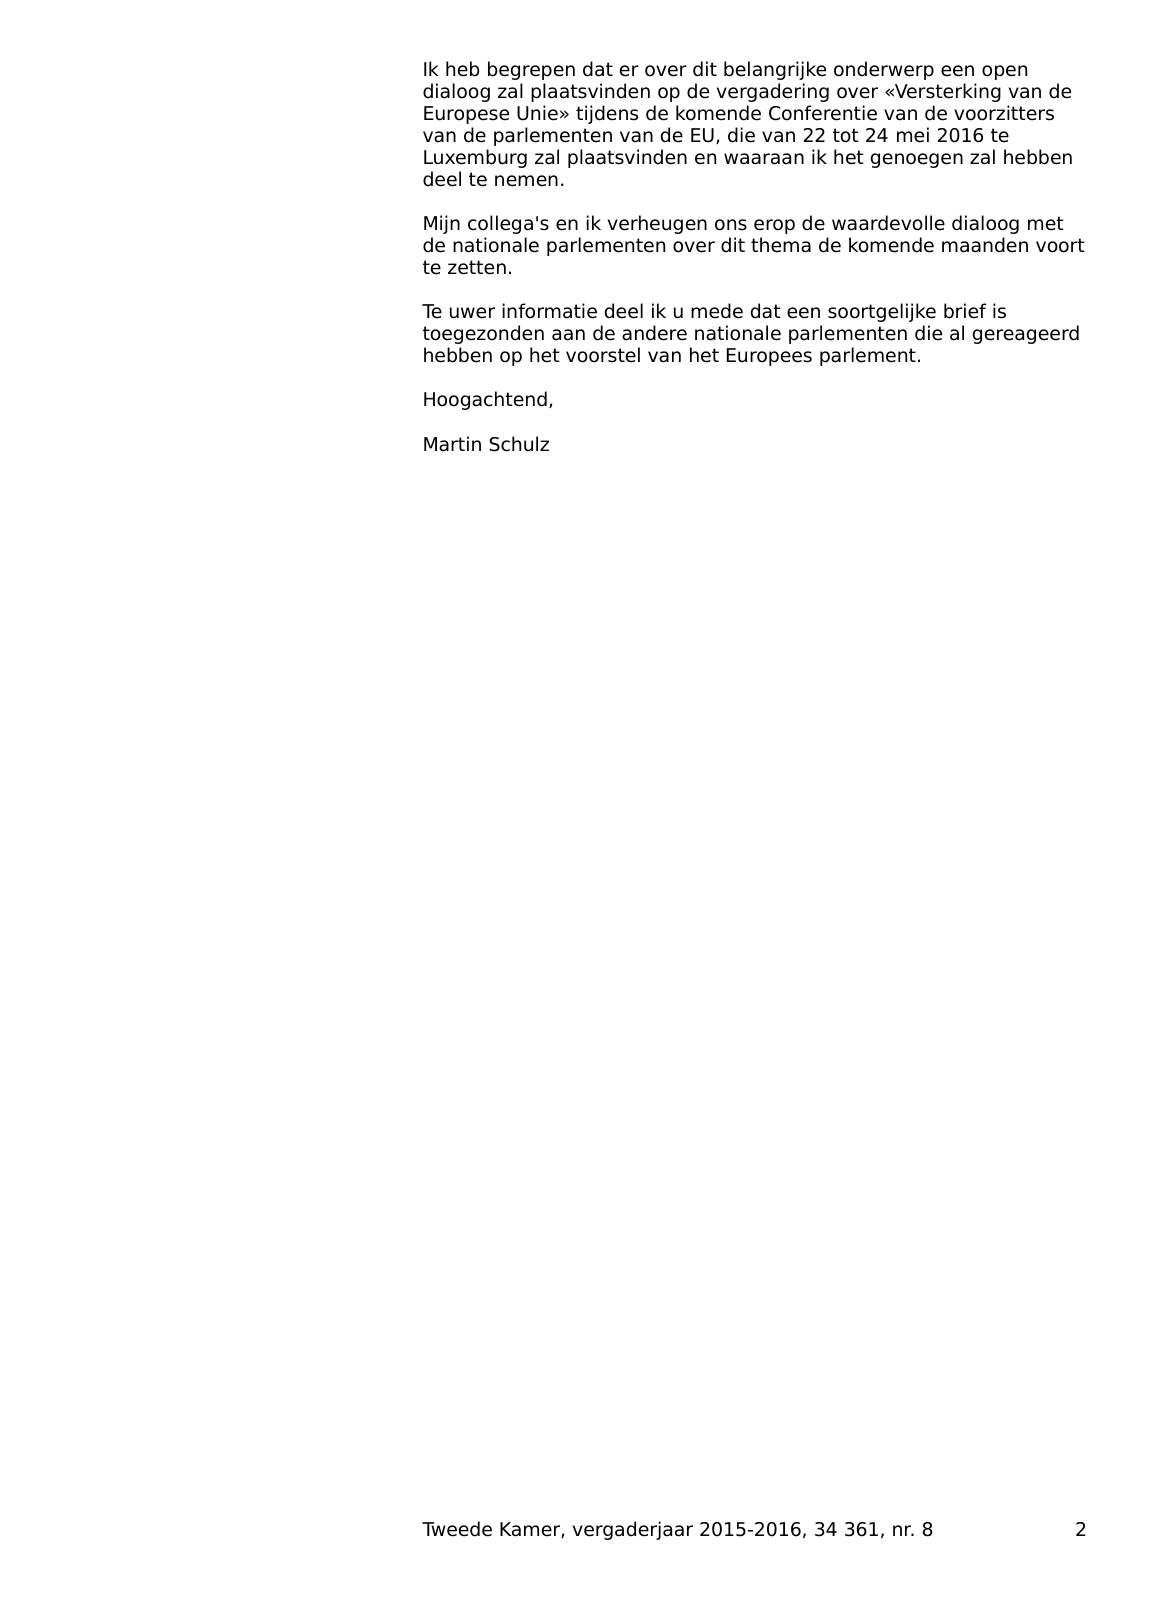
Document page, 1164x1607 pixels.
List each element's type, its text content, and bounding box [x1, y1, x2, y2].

text Ik heb begrepen dat er over dit belangrijke onderwerp een open dialoog zal plaatsvinden op de vergadering over «Versterking van de Europese Unie» tijdens de komende Conferentie van de voorzitters van de parlementen van de EU, die van 22 tot 24 mei 2016 te Luxemburg zal plaatsvinden en waaraan ik het genoegen zal hebben deel te nemen. [422, 59, 1087, 191]
text Martin Schulz [422, 433, 1087, 456]
text Te uwer informatie deel ik u mede dat een soortgelijke brief is toegezonden aan de andere nationale parlementen die al gereageerd hebben op het voorstel van het Europees parlement. [422, 301, 1087, 367]
text Hoogachtend, [422, 389, 1087, 411]
text Mijn collega's en ik verheugen ons erop de waardevolle dialoog met de nationale parlementen over dit thema de komende maanden voort te zetten. [422, 213, 1087, 279]
